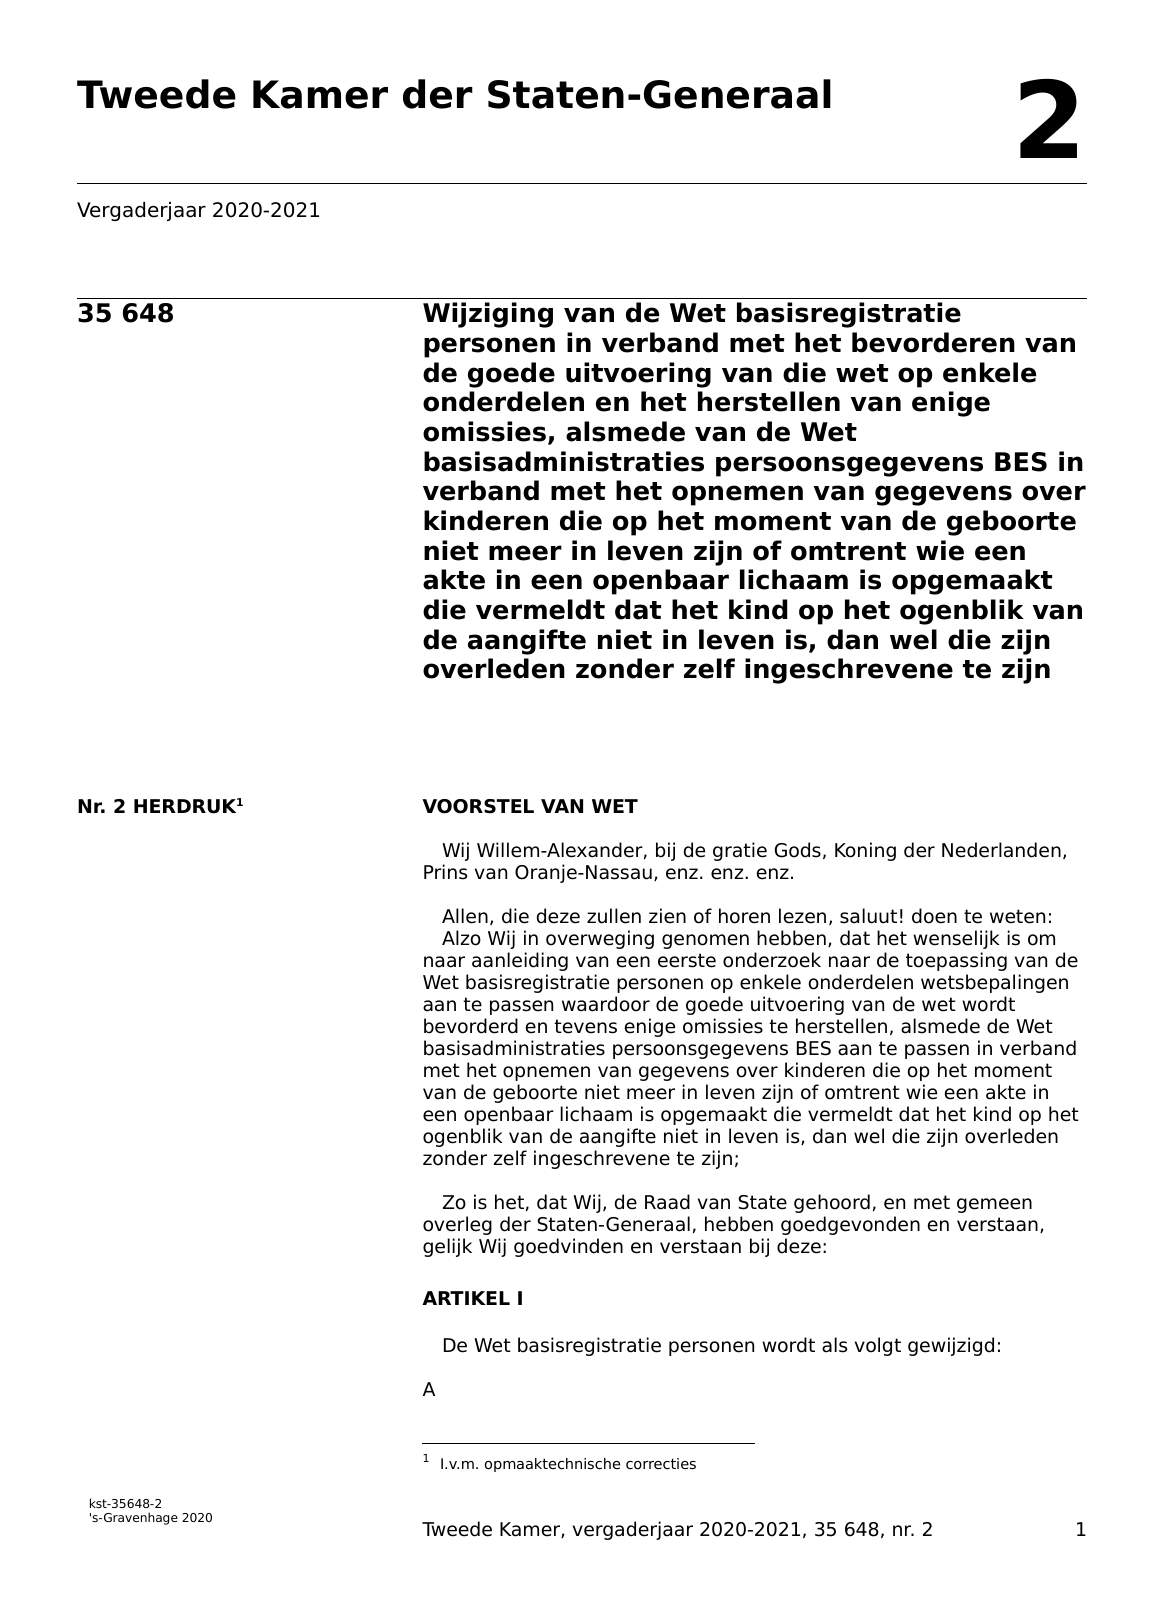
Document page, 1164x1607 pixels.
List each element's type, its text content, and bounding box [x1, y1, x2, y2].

table_header 2 [886, 59, 1087, 183]
text Zo is het, dat Wij, de Raad van State gehoord, en met gemeen overleg der Staten-Generaal, hebben goedgevonden en verstaan, gelijk Wij goedvinden en verstaan bij deze: [422, 1192, 1087, 1258]
text 's-Gravenhage 2020 [88, 1511, 323, 1525]
subtitle Nr. 2 HERDRUK VOORSTEL VAN WET [77, 796, 1087, 818]
subtitle 35 648 Wijziging van de Wet basisregistratie personen in verband met het bevorderen van de goede uitvoering van die wet op enkele onderdelen en het herstellen van enige omissies, alsmede van de Wet basisadministraties persoonsgegevens BES in verband met het opnemen van gegevens over kinderen die op het moment van de geboorte niet meer in leven zijn of omtrent wie een akte in een openbaar lichaam is opgemaakt die vermeldt dat het kind op het ogenblik van de aangifte niet in leven is, dan wel die zijn overleden zonder zelf ingeschrevene te zijn [77, 299, 1087, 685]
text kst-35648-2 [88, 1497, 323, 1511]
text A [422, 1379, 1087, 1401]
table_cell Vergaderjaar 2020-2021 [77, 184, 1087, 298]
text Alzo Wij in overweging genomen hebben, dat het wenselijk is om naar aanleiding van een eerste onderzoek naar de toepassing van de Wet basisregistratie personen op enkele onderdelen wetsbepalingen aan te passen waardoor de goede uitvoering van de wet wordt bevorderd en tevens enige omissies te herstellen, alsmede de Wet basisadministraties persoonsgegevens BES aan te passen in verband met het opnemen van gegevens over kinderen die op het moment van de geboorte niet meer in leven zijn of omtrent wie een akte in een openbaar lichaam is opgemaakt die vermeldt dat het kind op het ogenblik van de aangifte niet in leven is, dan wel die zijn overleden zonder zelf ingeschrevene te zijn; [422, 928, 1087, 1170]
text De Wet basisregistratie personen wordt als volgt gewijzigd: [422, 1335, 1087, 1357]
text Wij Willem-Alexander, bij de gratie Gods, Koning der Nederlanden, Prins van Oranje-Nassau, enz. enz. enz. [422, 840, 1087, 884]
subtitle ARTIKEL I [422, 1288, 1087, 1310]
text I.v.m. opmaaktechnische correcties [422, 1452, 1087, 1474]
text Allen, die deze zullen zien of horen lezen, saluut! doen te weten: [422, 906, 1087, 928]
table_header Tweede Kamer der Staten-Generaal [77, 59, 886, 183]
